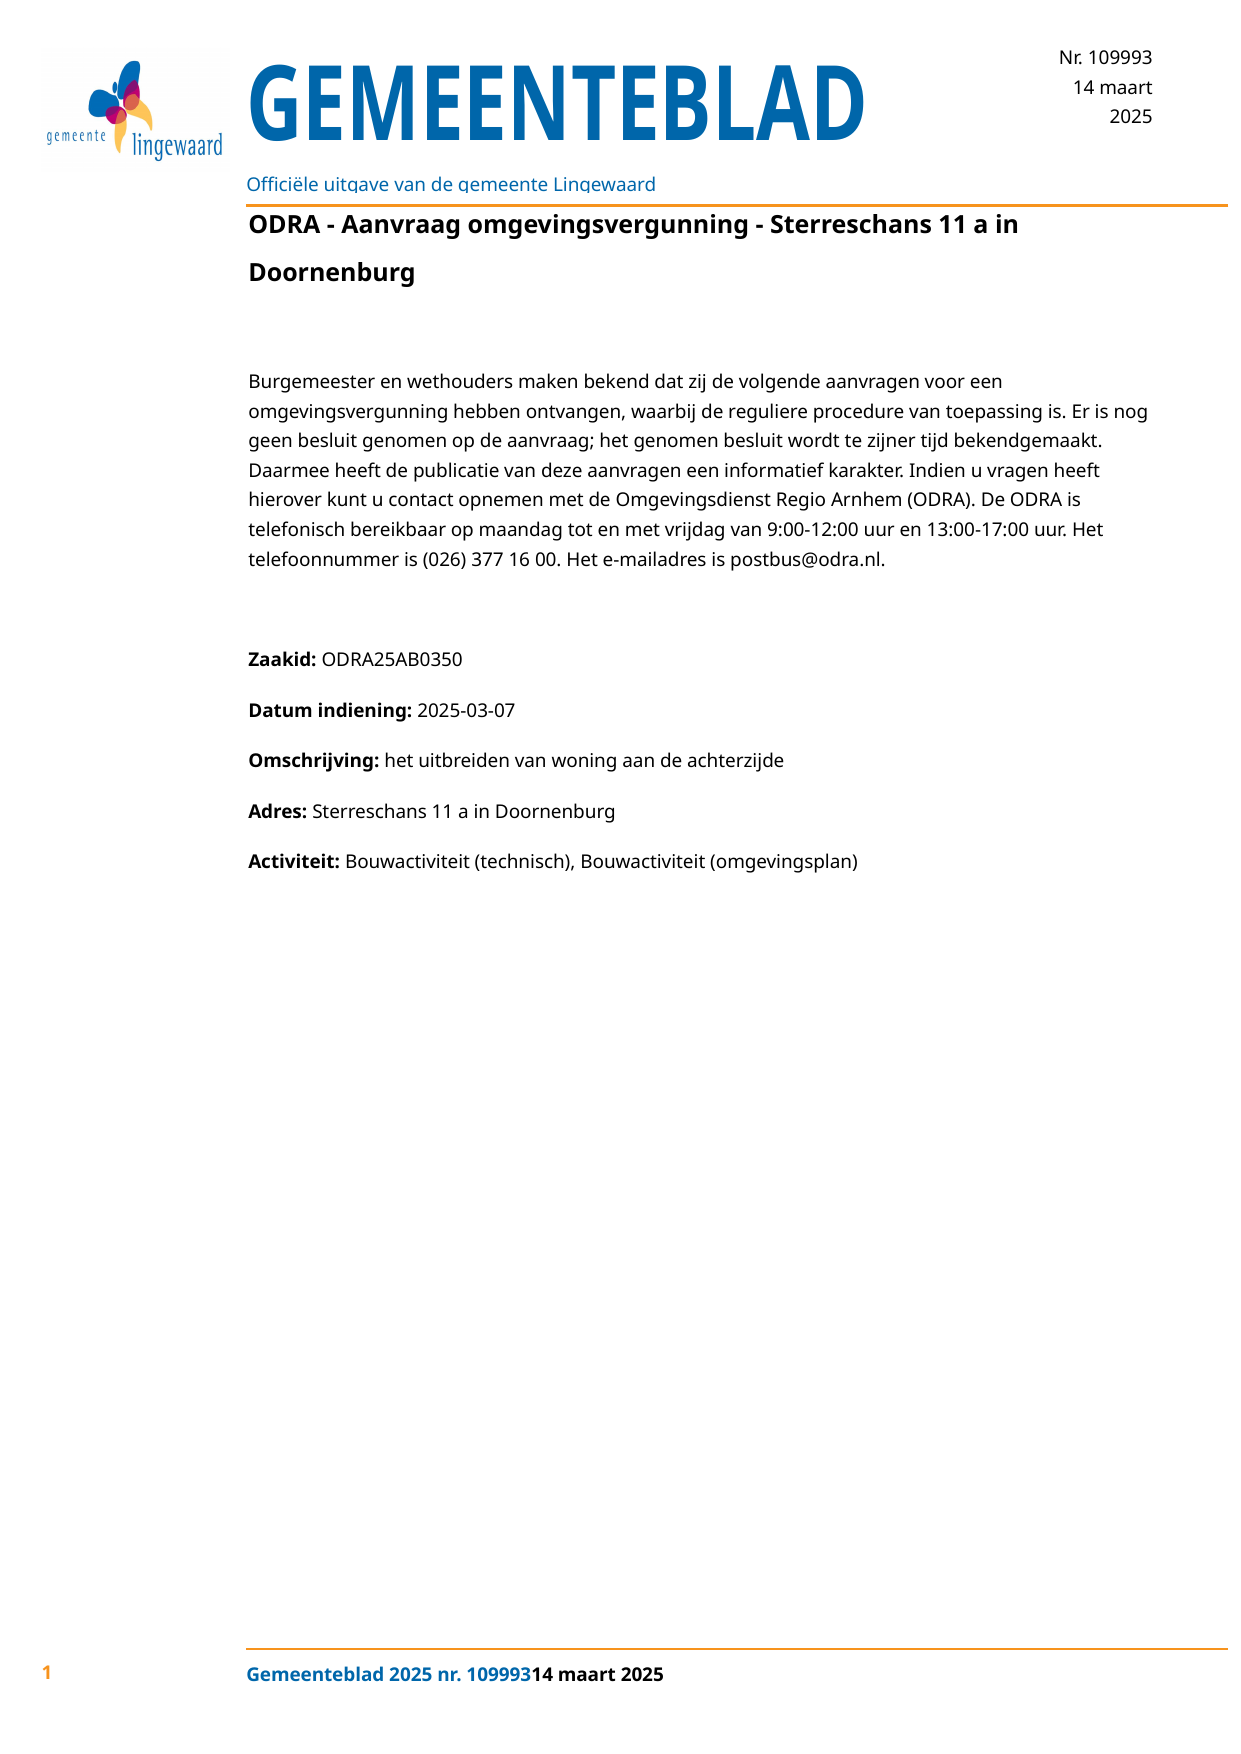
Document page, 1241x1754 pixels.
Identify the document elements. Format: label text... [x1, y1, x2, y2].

text Adres: Sterreschans 11 a in Doornenburg [248, 798, 1152, 824]
text Datum indiening: 2025-03-07 [248, 697, 1152, 723]
text Zaakid: ODRA25AB0350 [248, 647, 1152, 672]
text Burgemeester en wethouders maken bekend dat zij de volgende aanvragen voor een omgevingsvergunning hebben ontvangen, waarbij de reguliere procedure van toepassing is. Er is nog geen besluit genomen op de aanvraag; het genomen besluit wordt te zijner tijd bekendgemaakt. Daarmee heeft de publicatie van deze aanvragen een informatief karakter. Indien u vragen heeft hierover kunt u contact opnemen met de Omgevingsdienst Regio Arnhem (ODRA). De ODRA is telefonisch bereikbaar op maandag tot en met vrijdag van 9:00-12:00 uur en 13:00-17:00 uur. Het telefoonnummer is (026) 377 16 00. Het e-mailadres is postbus@odra.nl. [248, 368, 1152, 572]
text Omschrijving: het uitbreiden van woning aan de achterzijde [248, 747, 1152, 773]
picture [41, 47, 231, 172]
text Activiteit: Bouwactiviteit (technisch), Bouwactiviteit (omgevingsplan) [248, 848, 1152, 874]
text ODRA - Aanvraag omgevingsvergunning - Sterreschans 11 a in Doornenburg [248, 207, 1152, 288]
